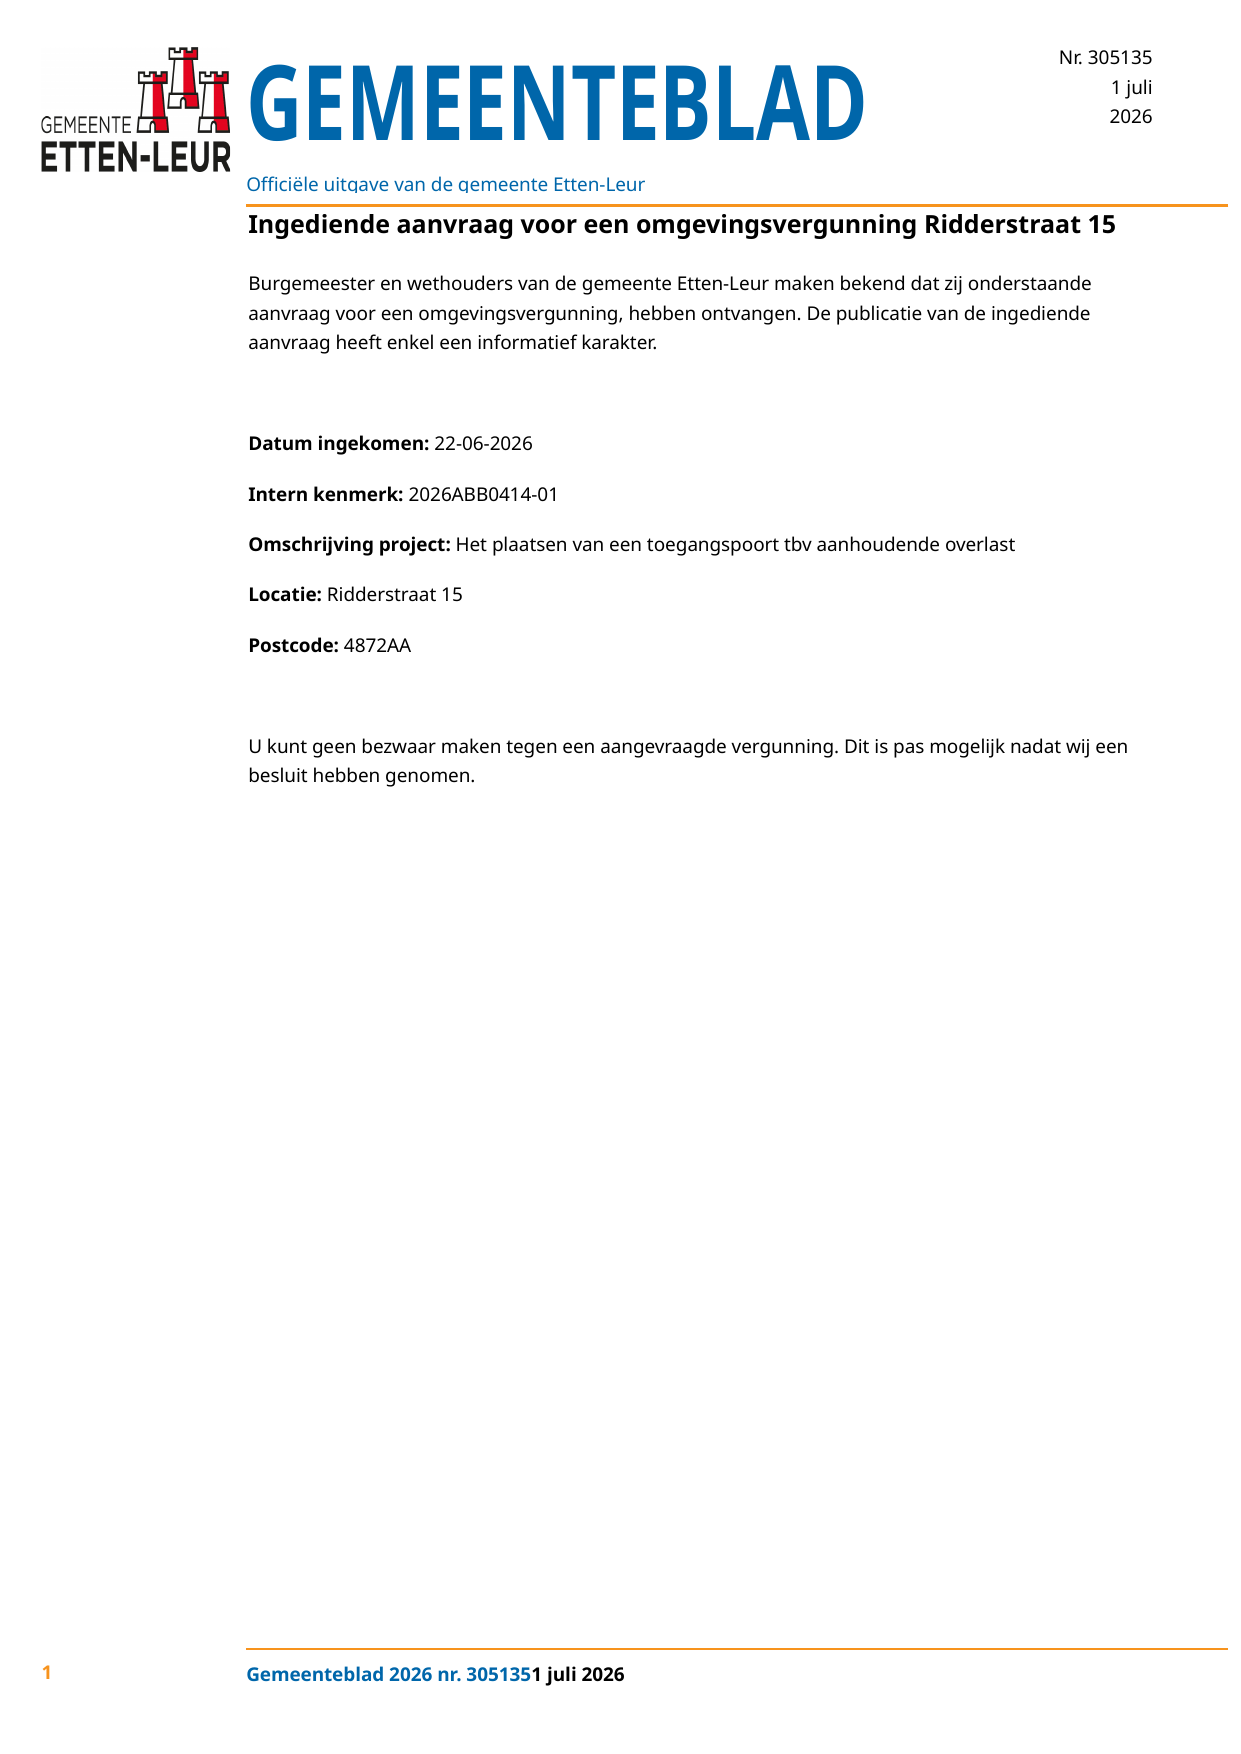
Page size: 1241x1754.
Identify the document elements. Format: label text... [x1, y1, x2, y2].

text U kunt geen bezwaar maken tegen een aangevraagde vergunning. Dit is pas mogelijk nadat wij een besluit hebben genomen. [248, 733, 1152, 788]
text Ingediende aanvraag voor een omgevingsvergunning Ridderstraat 15 [248, 207, 1152, 241]
text Intern kenmerk: 2026ABB0414-01 [248, 481, 1152, 506]
text Omschrijving project: Het plaatsen van een toegangspoort tbv aanhoudende overlast [248, 531, 1152, 557]
text Burgemeester en wethouders van de gemeente Etten-Leur maken bekend dat zij onderstaande aanvraag voor een omgevingsvergunning, hebben ontvangen. De publicatie van de ingediende aanvraag heeft enkel een informatief karakter. [248, 270, 1152, 355]
text Datum ingekomen: 22-06-2026 [248, 430, 1152, 456]
picture [41, 47, 231, 172]
text Postcode: 4872AA [248, 632, 1152, 658]
text Locatie: Ridderstraat 15 [248, 582, 1152, 607]
